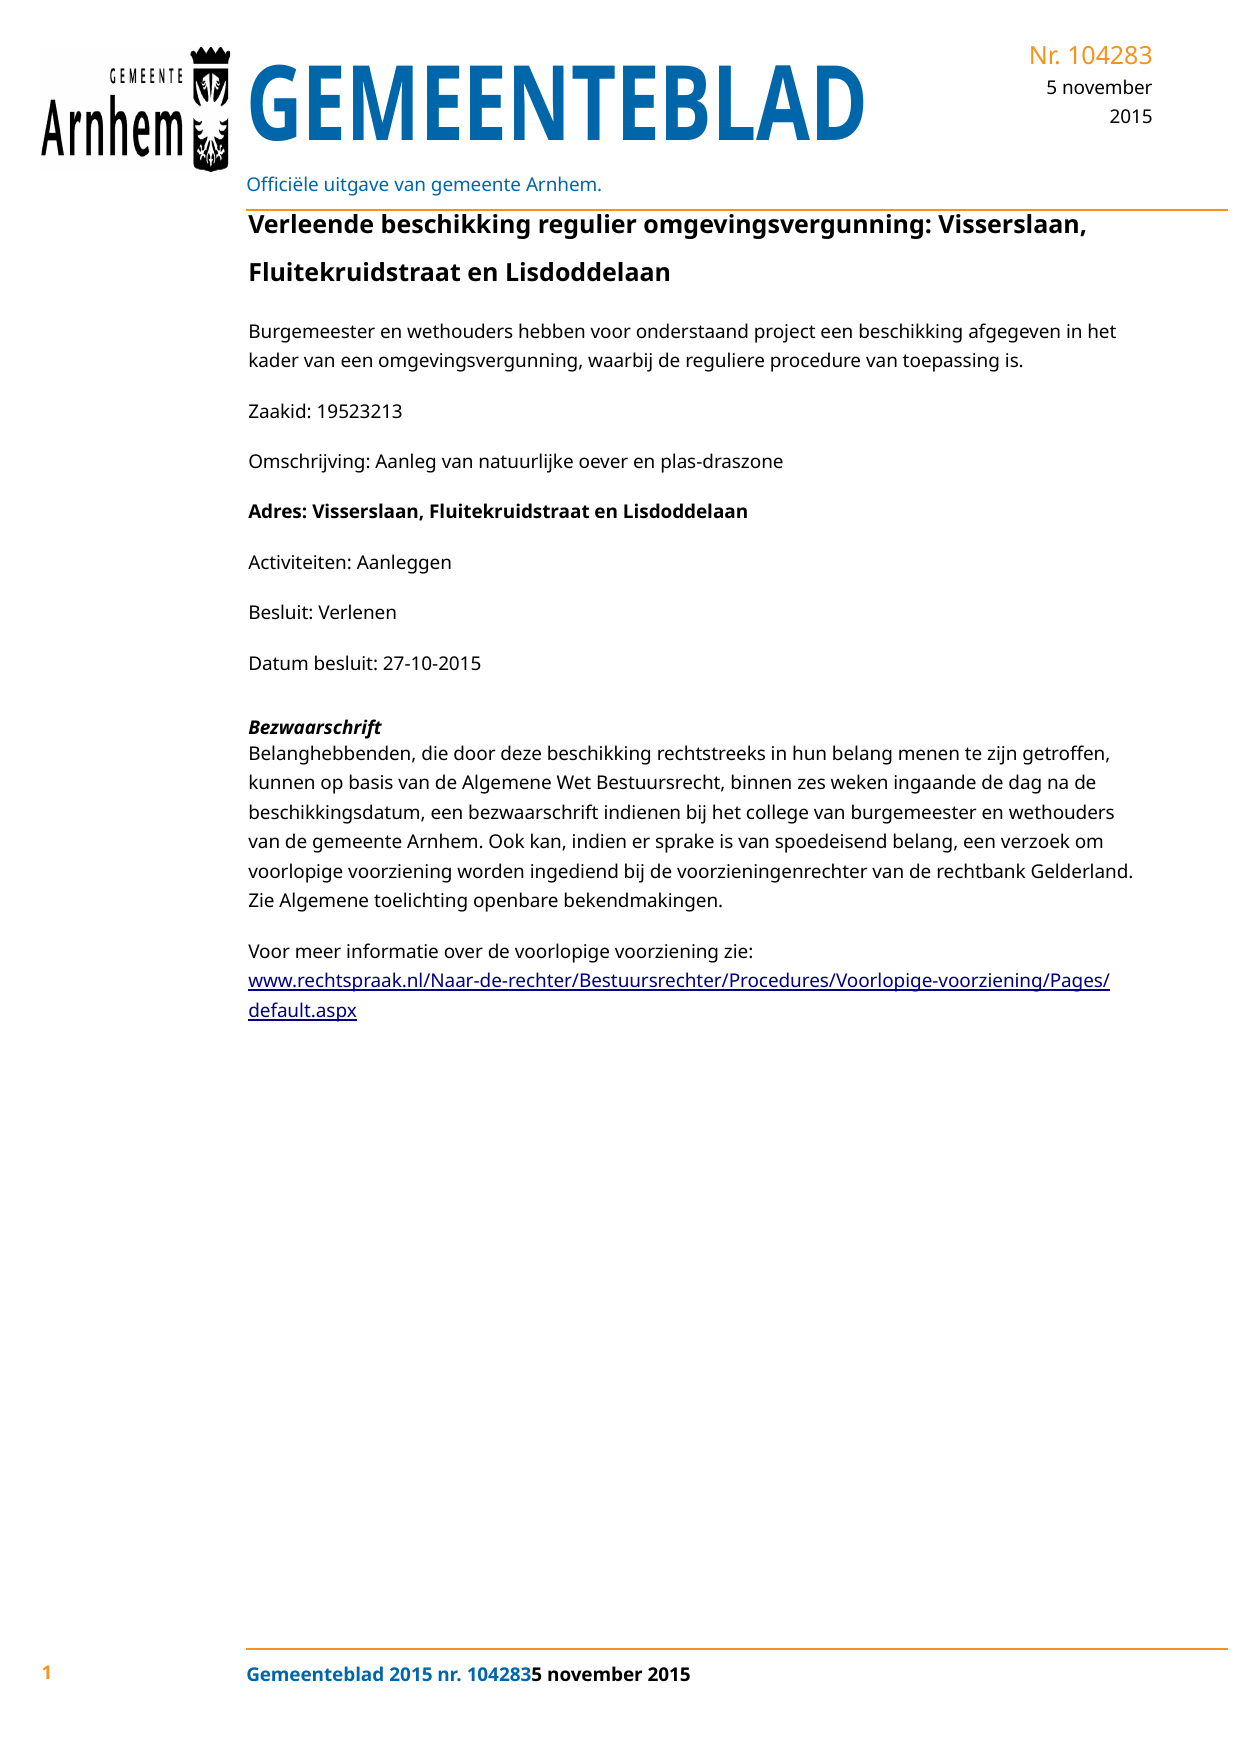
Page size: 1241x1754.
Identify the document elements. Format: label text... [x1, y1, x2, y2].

text Voor meer informatie over de voorlopige voorziening zie: www.rechtspraak.nl/Naar-de-rechter/Bestuursrechter/Procedures/Voorlopige-voorziening/Pages/default.aspx [248, 938, 1152, 1023]
text Zaakid: 19523213 [248, 398, 1152, 424]
text Adres: Visserslaan, Fluitekruidstraat en Lisdoddelaan [248, 499, 1152, 524]
text Besluit: Verlenen [248, 599, 1152, 625]
picture [41, 47, 231, 172]
text Datum besluit: 27-10-2015 [248, 650, 1152, 676]
text Belanghebbenden, die door deze beschikking rechtstreeks in hun belang menen te zijn getroffen, kunnen op basis van de Algemene Wet Bestuursrecht, binnen zes weken ingaande de dag na de beschikkingsdatum, een bezwaarschrift indienen bij het college van burgemeester en wethouders van de gemeente Arnhem. Ook kan, indien er sprake is van spoedeisend belang, een verzoek om voorlopige voorziening worden ingediend bij de voorzieningenrechter van de rechtbank Gelderland. Zie Algemene toelichting openbare bekendmakingen. [248, 740, 1152, 913]
text Omschrijving: Aanleg van natuurlijke oever en plas-draszone [248, 448, 1152, 474]
text Burgemeester en wethouders hebben voor onderstaand project een beschikking afgegeven in het kader van een omgevingsvergunning, waarbij de reguliere procedure van toepassing is. [248, 318, 1152, 373]
text Activiteiten: Aanleggen [248, 549, 1152, 575]
text Verleende beschikking regulier omgevingsvergunning: Visserslaan, Fluitekruidstraat en Lisdoddelaan [248, 211, 1152, 288]
text Bezwaarschrift [248, 714, 1152, 740]
